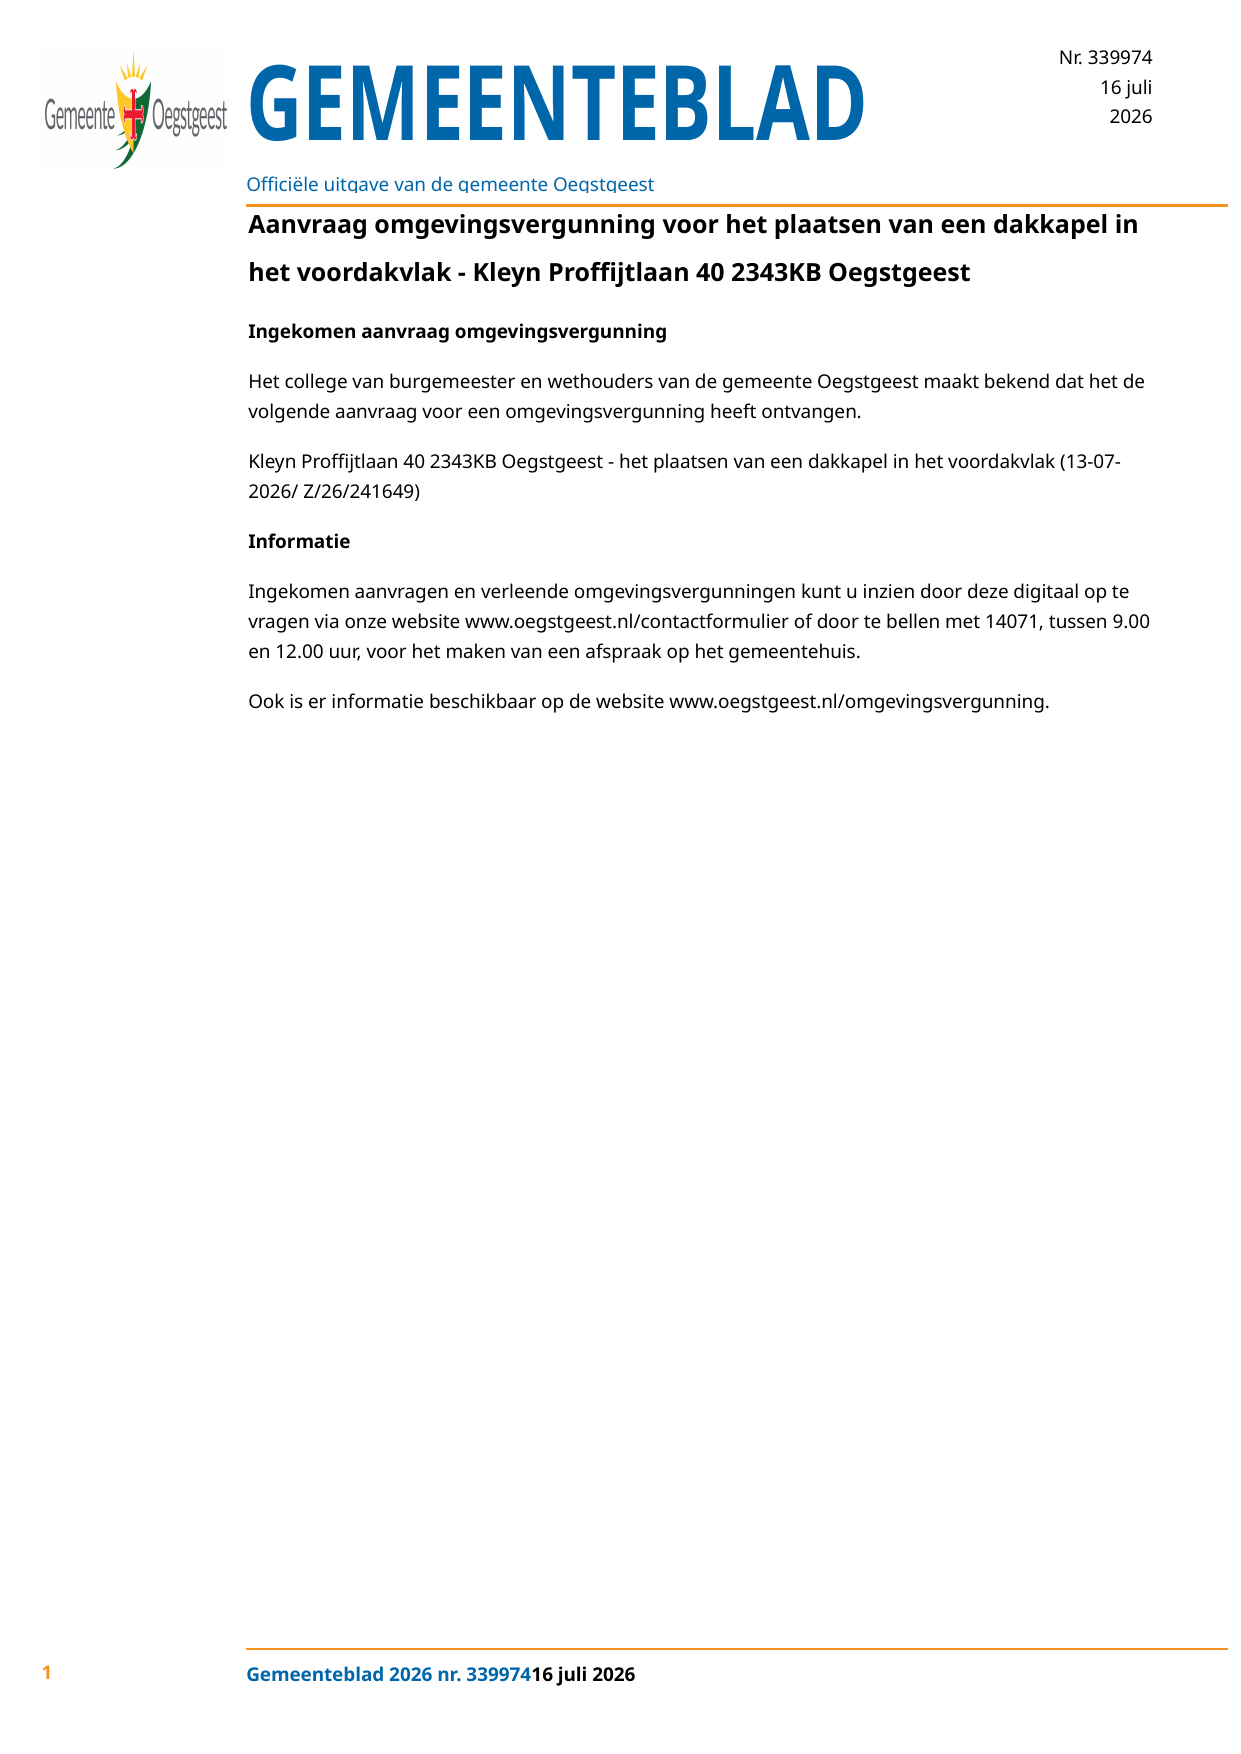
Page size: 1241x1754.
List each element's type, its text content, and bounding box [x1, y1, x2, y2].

text Aanvraag omgevingsvergunning voor het plaatsen van een dakkapel in het voordakvlak - Kleyn Proffijtlaan 40 2343KB Oegstgeest [248, 207, 1152, 288]
text Ingekomen aanvragen en verleende omgevingsvergunningen kunt u inzien door deze digitaal op te vragen via onze website www.oegstgeest.nl/contactformulier of door te bellen met 14071, tussen 9.00 en 12.00 uur, voor het maken van een afspraak op het gemeentehuis. [248, 579, 1152, 664]
text Informatie [248, 528, 1152, 554]
text Kleyn Proffijtlaan 40 2343KB Oegstgeest - het plaatsen van een dakkapel in het voordakvlak (13-07-2026/ Z/26/241649) [248, 448, 1152, 504]
text Ook is er informatie beschikbaar op de website www.oegstgeest.nl/omgevingsvergunning. [248, 688, 1152, 714]
text Ingekomen aanvraag omgevingsvergunning [248, 318, 1152, 344]
text Het college van burgemeester en wethouders van de gemeente Oegstgeest maakt bekend dat het de volgende aanvraag voor een omgevingsvergunning heeft ontvangen. [248, 368, 1152, 424]
picture [41, 47, 231, 172]
